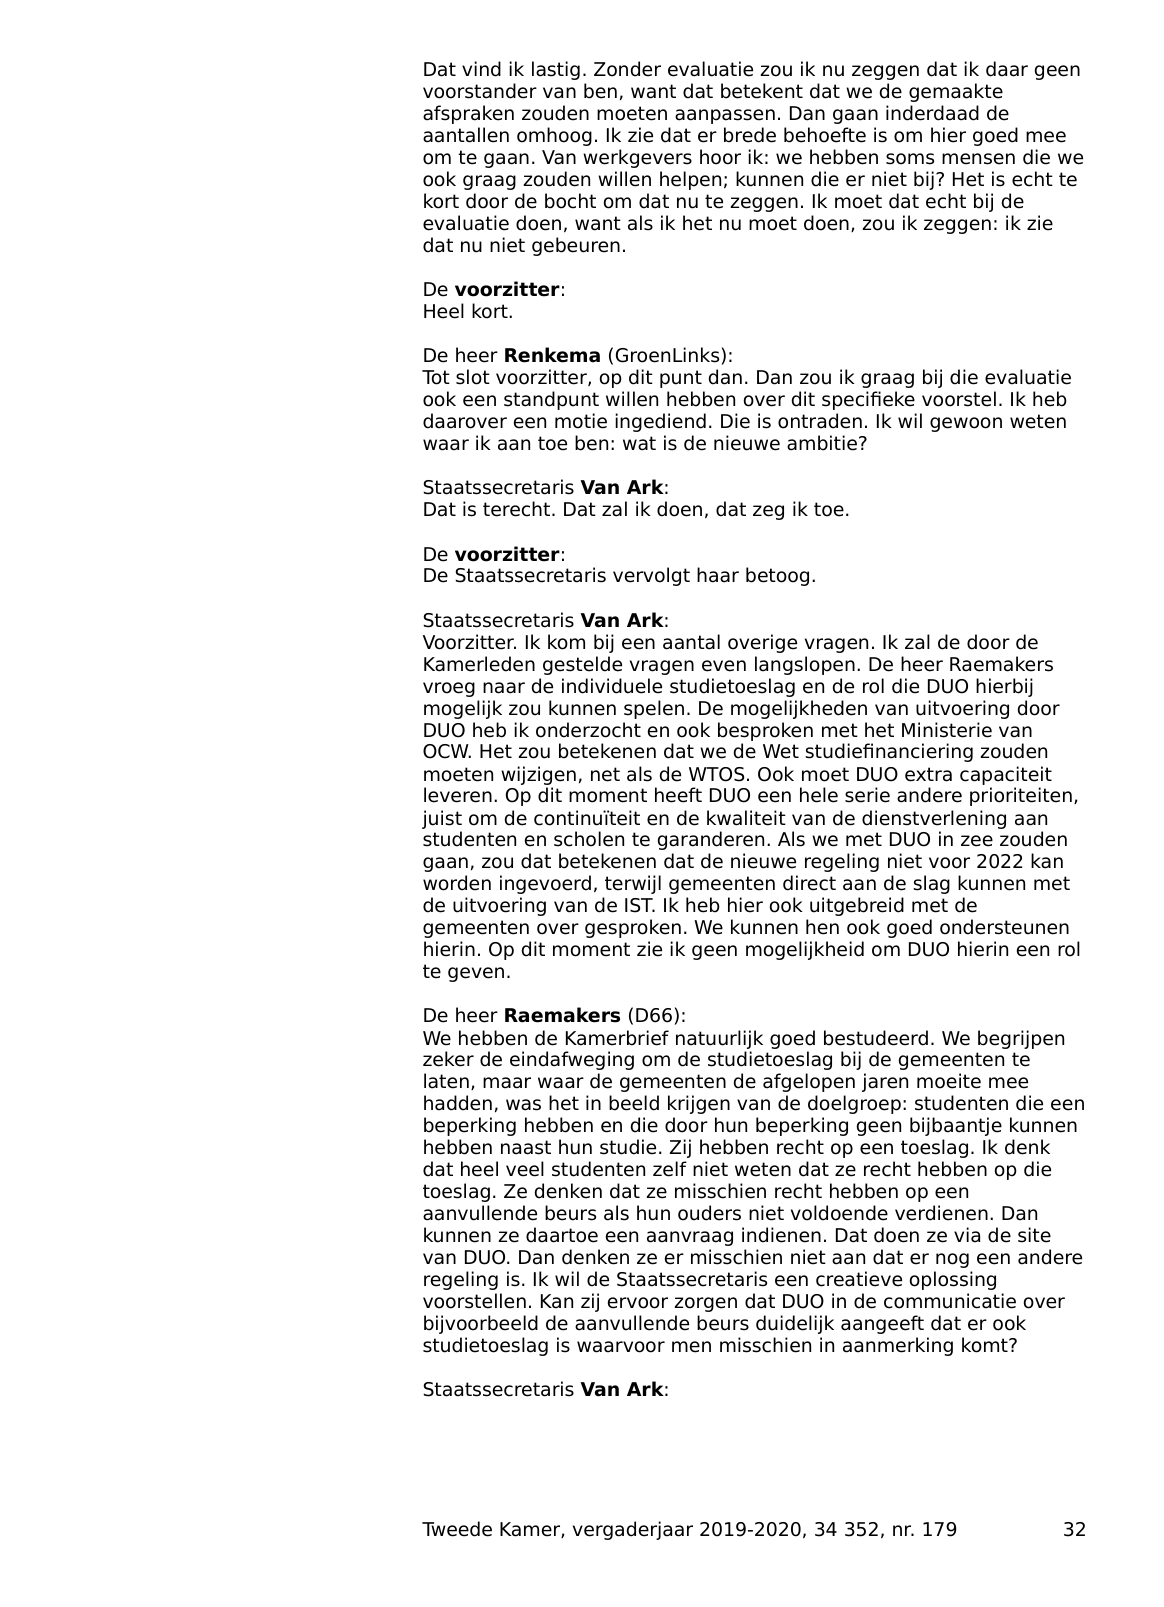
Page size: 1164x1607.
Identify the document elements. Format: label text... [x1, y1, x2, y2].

text Staatssecretaris Van Ark: [422, 609, 1087, 632]
text Dat is terecht. Dat zal ik doen, dat zeg ik toe. [422, 499, 1087, 521]
text Tot slot voorzitter, op dit punt dan. Dan zou ik graag bij die evaluatie ook een standpunt willen hebben over dit specifieke voorstel. Ik heb daarover een motie ingediend. Die is ontraden. Ik wil gewoon weten waar ik aan toe ben: wat is de nieuwe ambitie? [422, 367, 1087, 455]
text Voorzitter. Ik kom bij een aantal overige vragen. Ik zal de door de Kamerleden gestelde vragen even langslopen. De heer Raemakers vroeg naar de individuele studietoeslag en de rol die DUO hierbij mogelijk zou kunnen spelen. De mogelijkheden van uitvoering door DUO heb ik onderzocht en ook besproken met het Ministerie van OCW. Het zou betekenen dat we de Wet studiefinanciering zouden moeten wijzigen, net als de WTOS. Ook moet DUO extra capaciteit leveren. Op dit moment heeft DUO een hele serie andere prioriteiten, juist om de continuïteit en de kwaliteit van de dienstverlening aan studenten en scholen te garanderen. Als we met DUO in zee zouden gaan, zou dat betekenen dat de nieuwe regeling niet voor 2022 kan worden ingevoerd, terwijl gemeenten direct aan de slag kunnen met de uitvoering van de IST. Ik heb hier ook uitgebreid met de gemeenten over gesproken. We kunnen hen ook goed ondersteunen hierin. Op dit moment zie ik geen mogelijkheid om DUO hierin een rol te geven. [422, 632, 1087, 983]
text Heel kort. [422, 301, 1087, 323]
text Staatssecretaris Van Ark: [422, 477, 1087, 499]
text De voorzitter: [422, 279, 1087, 301]
text We hebben de Kamerbrief natuurlijk goed bestudeerd. We begrijpen zeker de eindafweging om de studietoeslag bij de gemeenten te laten, maar waar de gemeenten de afgelopen jaren moeite mee hadden, was het in beeld krijgen van de doelgroep: studenten die een beperking hebben en die door hun beperking geen bijbaantje kunnen hebben naast hun studie. Zij hebben recht op een toeslag. Ik denk dat heel veel studenten zelf niet weten dat ze recht hebben op die toeslag. Ze denken dat ze misschien recht hebben op een aanvullende beurs als hun ouders niet voldoende verdienen. Dan kunnen ze daartoe een aanvraag indienen. Dat doen ze via de site van DUO. Dan denken ze er misschien niet aan dat er nog een andere regeling is. Ik wil de Staatssecretaris een creatieve oplossing voorstellen. Kan zij ervoor zorgen dat DUO in de communicatie over bijvoorbeeld de aanvullende beurs duidelijk aangeeft dat er ook studietoeslag is waarvoor men misschien in aanmerking komt? [422, 1027, 1087, 1357]
text Dat vind ik lastig. Zonder evaluatie zou ik nu zeggen dat ik daar geen voorstander van ben, want dat betekent dat we de gemaakte afspraken zouden moeten aanpassen. Dan gaan inderdaad de aantallen omhoog. Ik zie dat er brede behoefte is om hier goed mee om te gaan. Van werkgevers hoor ik: we hebben soms mensen die we ook graag zouden willen helpen; kunnen die er niet bij? Het is echt te kort door de bocht om dat nu te zeggen. Ik moet dat echt bij de evaluatie doen, want als ik het nu moet doen, zou ik zeggen: ik zie dat nu niet gebeuren. [422, 59, 1087, 257]
text Staatssecretaris Van Ark: [422, 1379, 1087, 1401]
text De Staatssecretaris vervolgt haar betoog. [422, 565, 1087, 587]
text De heer Renkema (GroenLinks): [422, 345, 1087, 367]
text De voorzitter: [422, 543, 1087, 565]
text De heer Raemakers (D66): [422, 1005, 1087, 1027]
